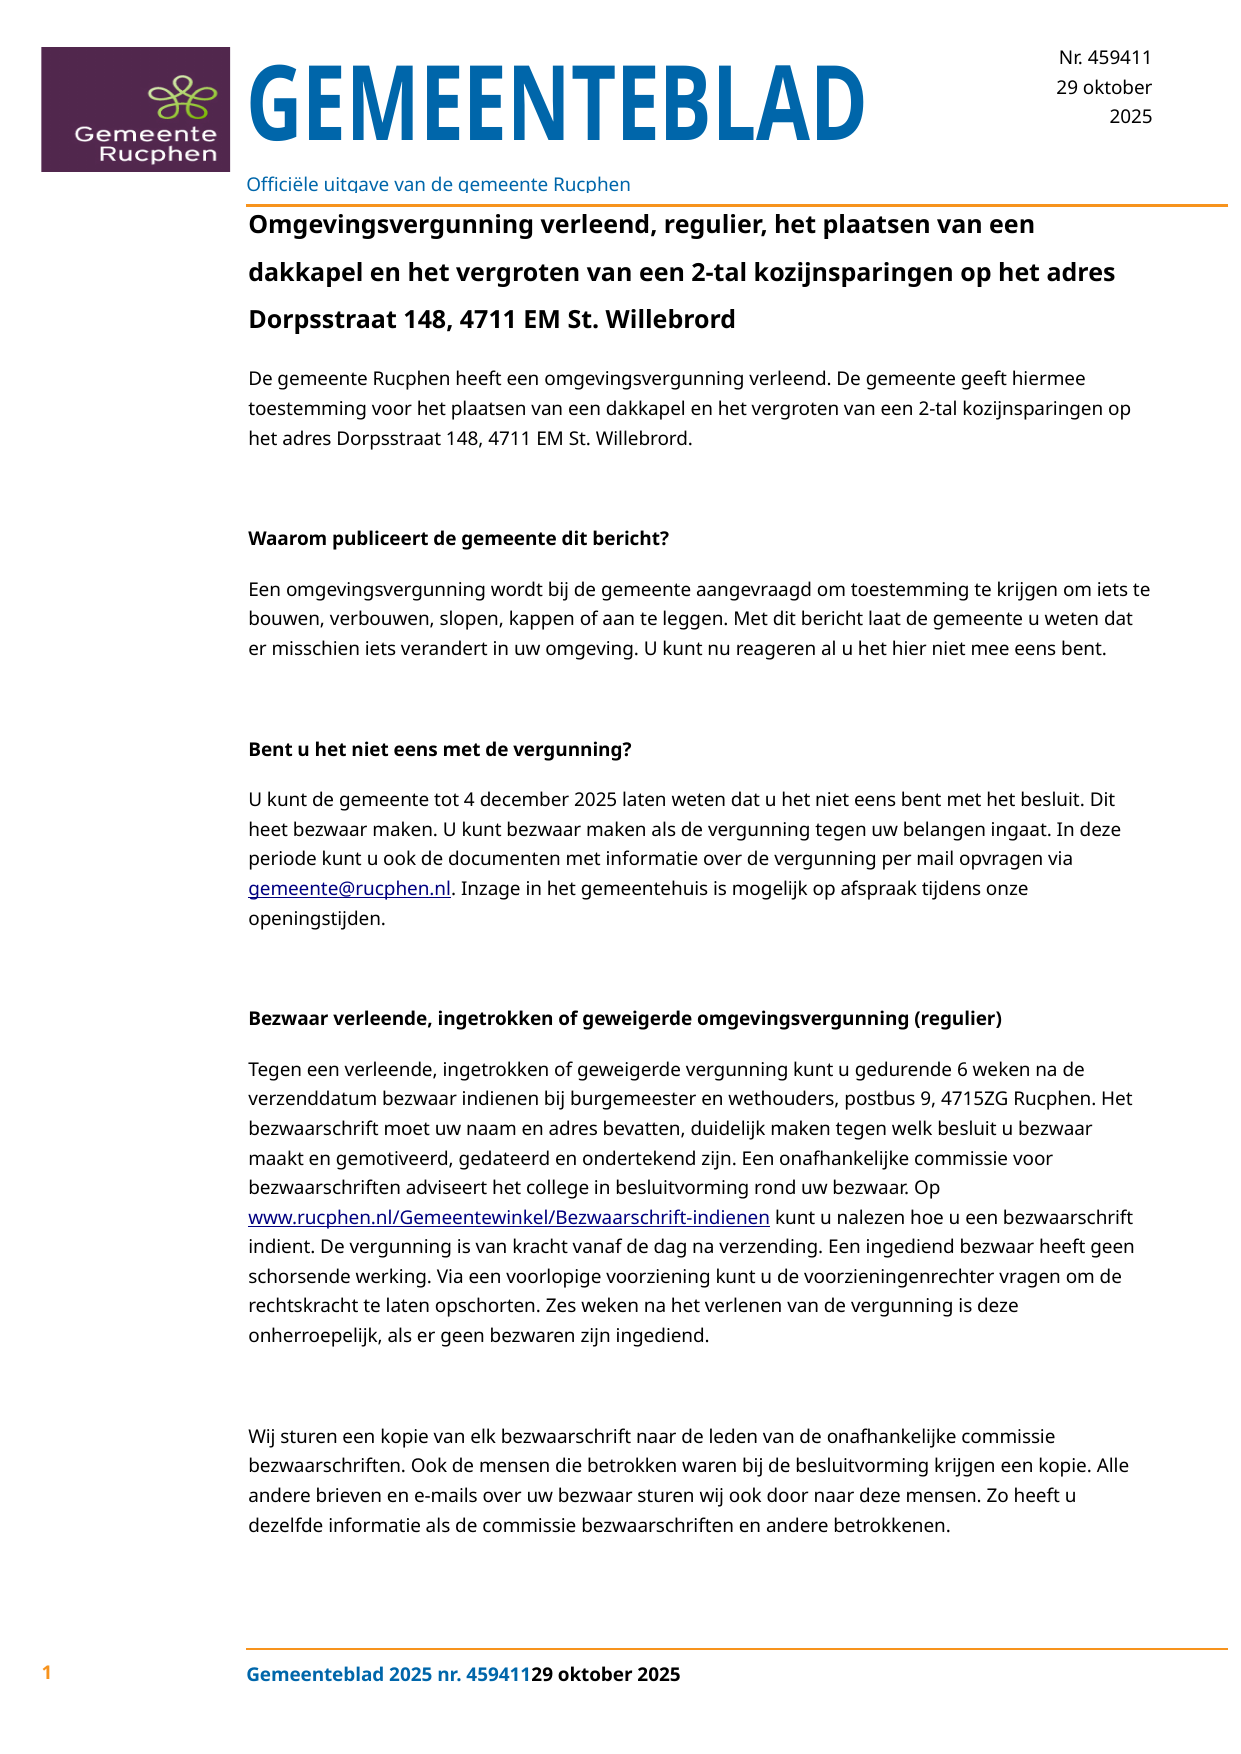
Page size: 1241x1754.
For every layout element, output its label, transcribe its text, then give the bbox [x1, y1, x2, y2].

text Bent u het niet eens met de vergunning? [248, 736, 1152, 762]
text De gemeente Rucphen heeft een omgevingsvergunning verleend. De gemeente geeft hiermee toestemming voor het plaatsen van een dakkapel en het vergroten van een 2-tal kozijnsparingen op het adres Dorpsstraat 148, 4711 EM St. Willebrord. [248, 366, 1152, 450]
text Bezwaar verleende, ingetrokken of geweigerde omgevingsvergunning (regulier) [248, 1006, 1152, 1031]
text Tegen een verleende, ingetrokken of geweigerde vergunning kunt u gedurende 6 weken na de verzenddatum bezwaar indienen bij burgemeester en wethouders, postbus 9, 4715ZG Rucphen. Het bezwaarschrift moet uw naam en adres bevatten, duidelijk maken tegen welk besluit u bezwaar maakt en gemotiveerd, gedateerd en ondertekend zijn. Een onafhankelijke commissie voor bezwaarschriften adviseert het college in besluitvorming rond uw bezwaar. Op www.rucphen.nl/Gemeentewinkel/Bezwaarschrift-indienen kunt u nalezen hoe u een bezwaarschrift indient. De vergunning is van kracht vanaf de dag na verzending. Een ingediend bezwaar heeft geen schorsende werking. Via een voorlopige voorziening kunt u de voorzieningenrechter vragen om de rechtskracht te laten opschorten. Zes weken na het verlenen van de vergunning is deze onherroepelijk, als er geen bezwaren zijn ingediend. [248, 1056, 1152, 1348]
picture [41, 47, 231, 172]
text Omgevingsvergunning verleend, regulier, het plaatsen van een dakkapel en het vergroten van een 2-tal kozijnsparingen op het adres Dorpsstraat 148, 4711 EM St. Willebrord [248, 207, 1152, 336]
text U kunt de gemeente tot 4 december 2025 laten weten dat u het niet eens bent met het besluit. Dit heet bezwaar maken. U kunt bezwaar maken als de vergunning tegen uw belangen ingaat. In deze periode kunt u ook de documenten met informatie over de vergunning per mail opvragen via gemeente@rucphen.nl. Inzage in het gemeentehuis is mogelijk op afspraak tijdens onze openingstijden. [248, 786, 1152, 930]
text Waarom publiceert de gemeente dit bericht? [248, 526, 1152, 551]
text Wij sturen een kopie van elk bezwaarschrift naar de leden van de onafhankelijke commissie bezwaarschriften. Ook de mensen die betrokken waren bij de besluitvorming krijgen een kopie. Alle andere brieven en e-mails over uw bezwaar sturen wij ook door naar deze mensen. Zo heeft u dezelfde informatie als de commissie bezwaarschriften en andere betrokkenen. [248, 1423, 1152, 1537]
text Een omgevingsvergunning wordt bij de gemeente aangevraagd om toestemming te krijgen om iets te bouwen, verbouwen, slopen, kappen of aan te leggen. Met dit bericht laat de gemeente u weten dat er misschien iets verandert in uw omgeving. U kunt nu reageren al u het hier niet mee eens bent. [248, 576, 1152, 661]
